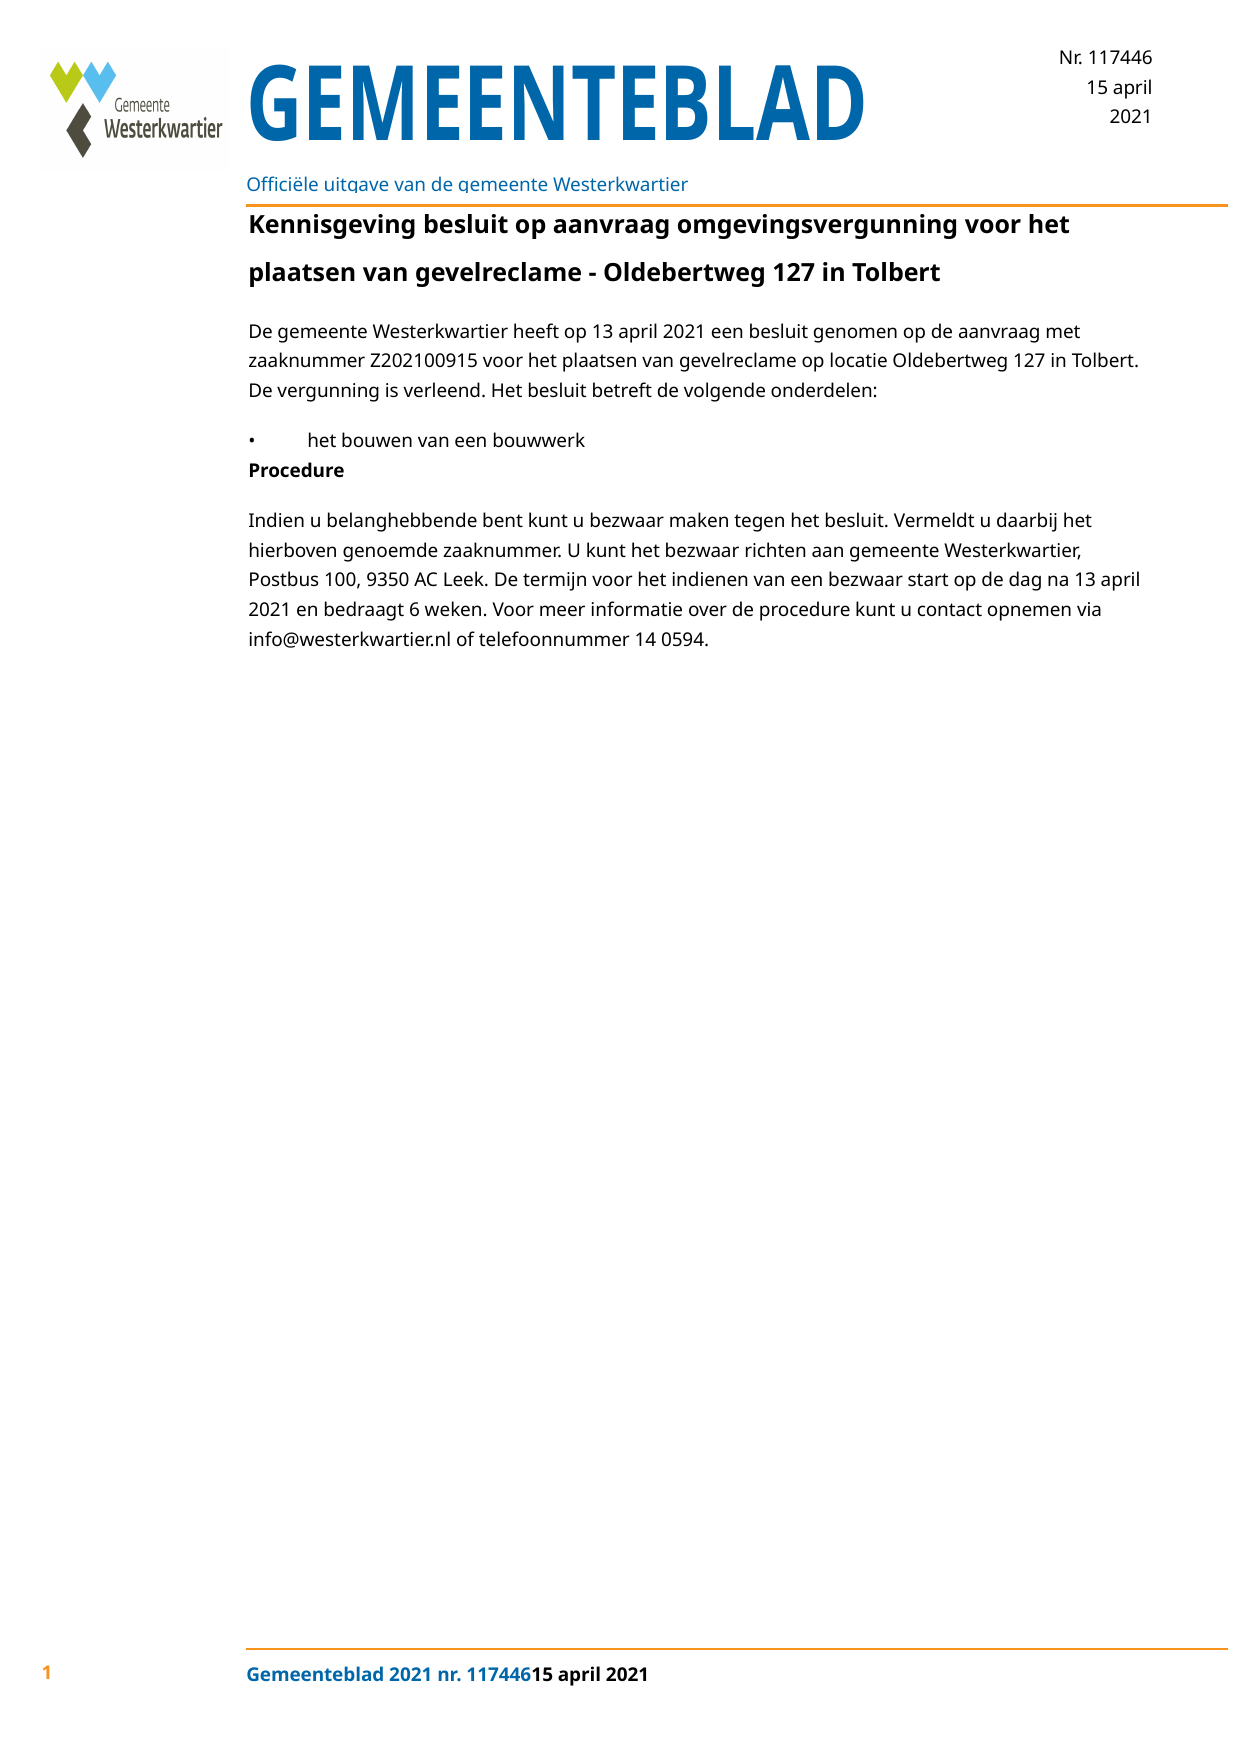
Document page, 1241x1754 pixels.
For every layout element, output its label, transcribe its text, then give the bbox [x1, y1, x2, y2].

text Procedure [248, 457, 1152, 483]
text De gemeente Westerkwartier heeft op 13 april 2021 een besluit genomen op de aanvraag met zaaknummer Z202100915 voor het plaatsen van gevelreclame op locatie Oldebertweg 127 in Tolbert. De vergunning is verleend. Het besluit betreft de volgende onderdelen: [248, 318, 1152, 403]
text Kennisgeving besluit op aanvraag omgevingsvergunning voor het plaatsen van gevelreclame - Oldebertweg 127 in Tolbert [248, 207, 1152, 288]
list het bouwen van een bouwwerk [248, 427, 1152, 453]
text Indien u belanghebbende bent kunt u bezwaar maken tegen het besluit. Vermeldt u daarbij het hierboven genoemde zaaknummer. U kunt het bezwaar richten aan gemeente Westerkwartier, Postbus 100, 9350 AC Leek. De termijn voor het indienen van een bezwaar start op de dag na 13 april 2021 en bedraagt 6 weken. Voor meer informatie over de procedure kunt u contact opnemen via info@westerkwartier.nl of telefoonnummer 14 0594. [248, 507, 1152, 652]
picture [41, 47, 231, 172]
